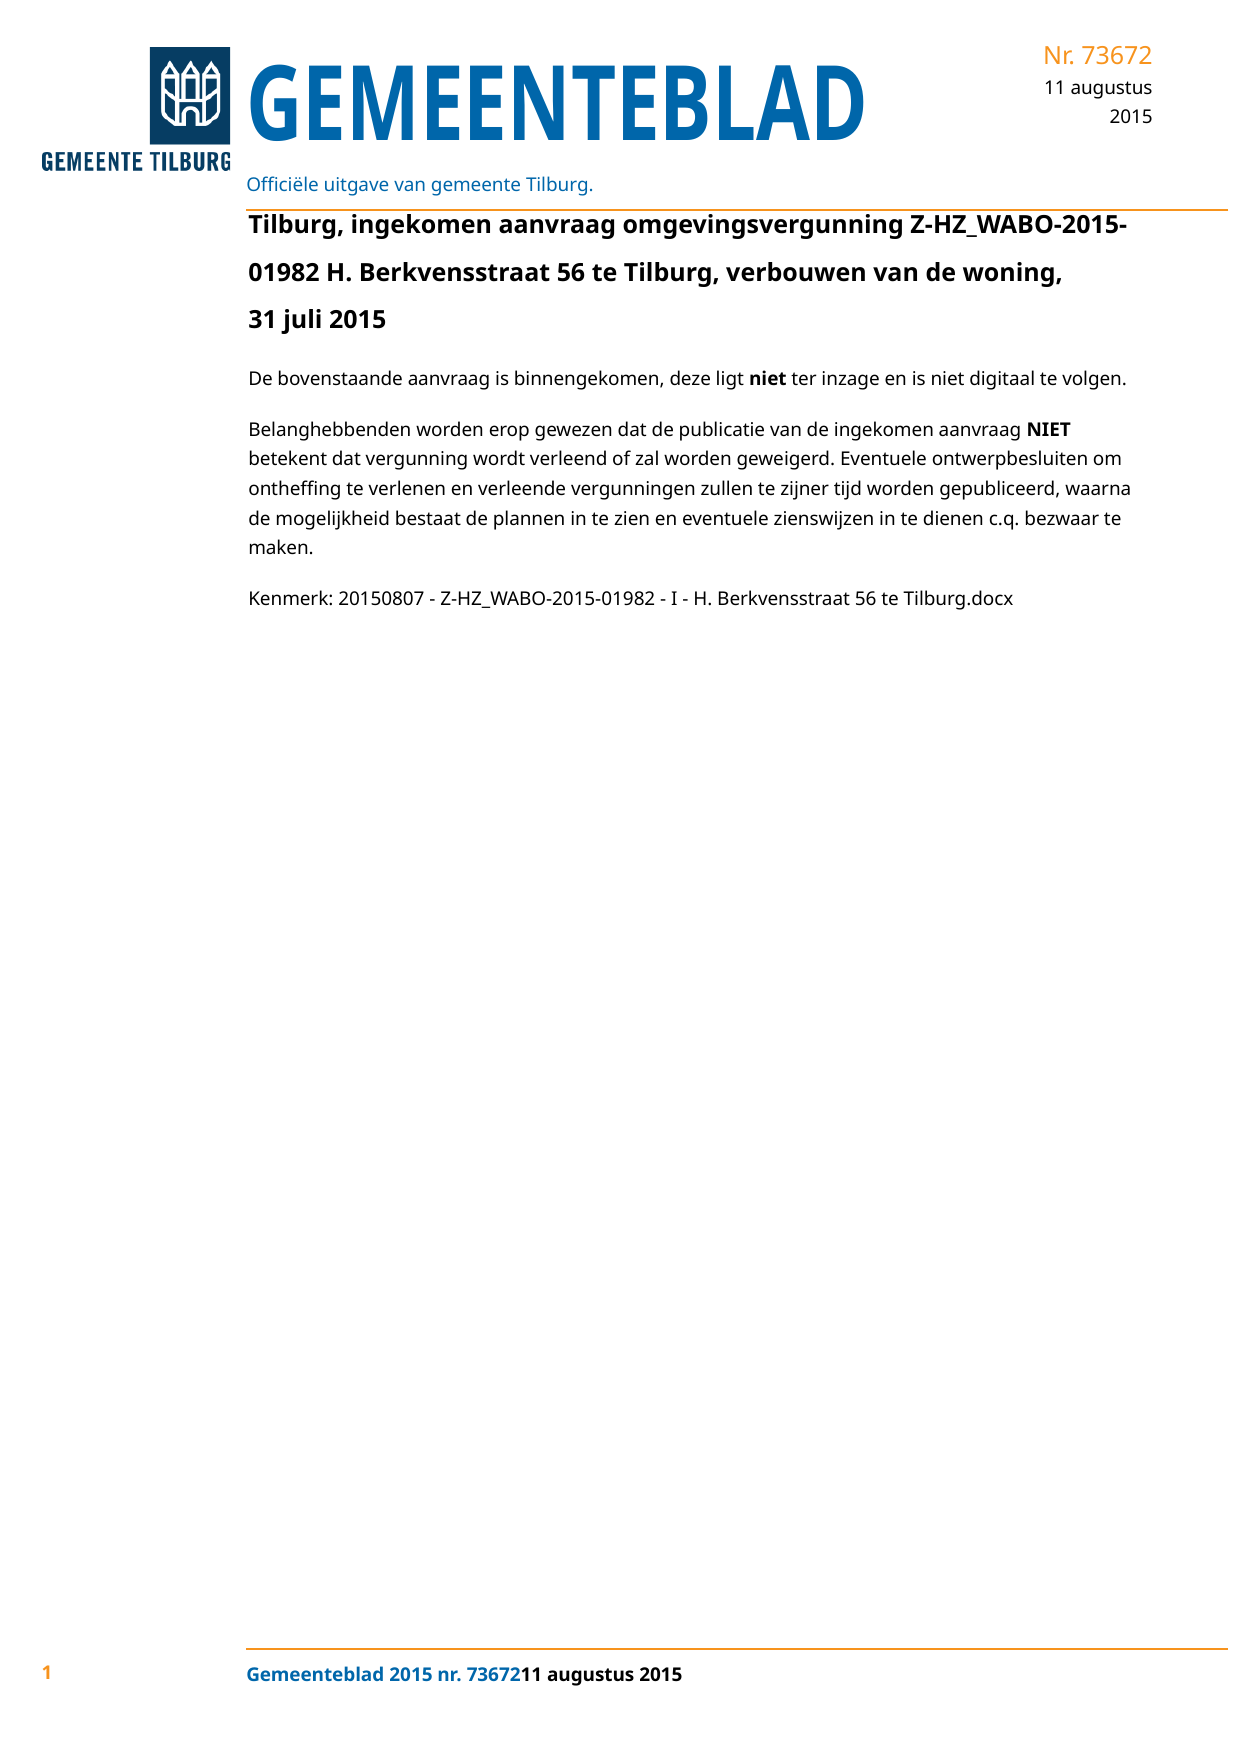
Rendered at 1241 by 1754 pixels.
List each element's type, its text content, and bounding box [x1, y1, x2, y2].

text Belanghebbenden worden erop gewezen dat de publicatie van de ingekomen aanvraag NIET betekent dat vergunning wordt verleend of zal worden geweigerd. Eventuele ontwerpbesluiten om ontheffing te verlenen en verleende vergunningen zullen te zijner tijd worden gepubliceerd, waarna de mogelijkheid bestaat de plannen in te zien en eventuele zienswijzen in te dienen c.q. bezwaar te maken. [248, 416, 1152, 560]
text Kenmerk: 20150807 - Z-HZ_WABO-2015-01982 - I - H. Berkvensstraat 56 te Tilburg.docx [248, 585, 1152, 610]
text De bovenstaande aanvraag is binnengekomen, deze ligt niet ter inzage en is niet digitaal te volgen. [248, 366, 1152, 391]
picture [41, 47, 231, 172]
text Tilburg, ingekomen aanvraag omgevingsvergunning Z-HZ_WABO-2015-01982 H. Berkvensstraat 56 te Tilburg, verbouwen van de woning, 31 juli 2015 [248, 211, 1152, 336]
